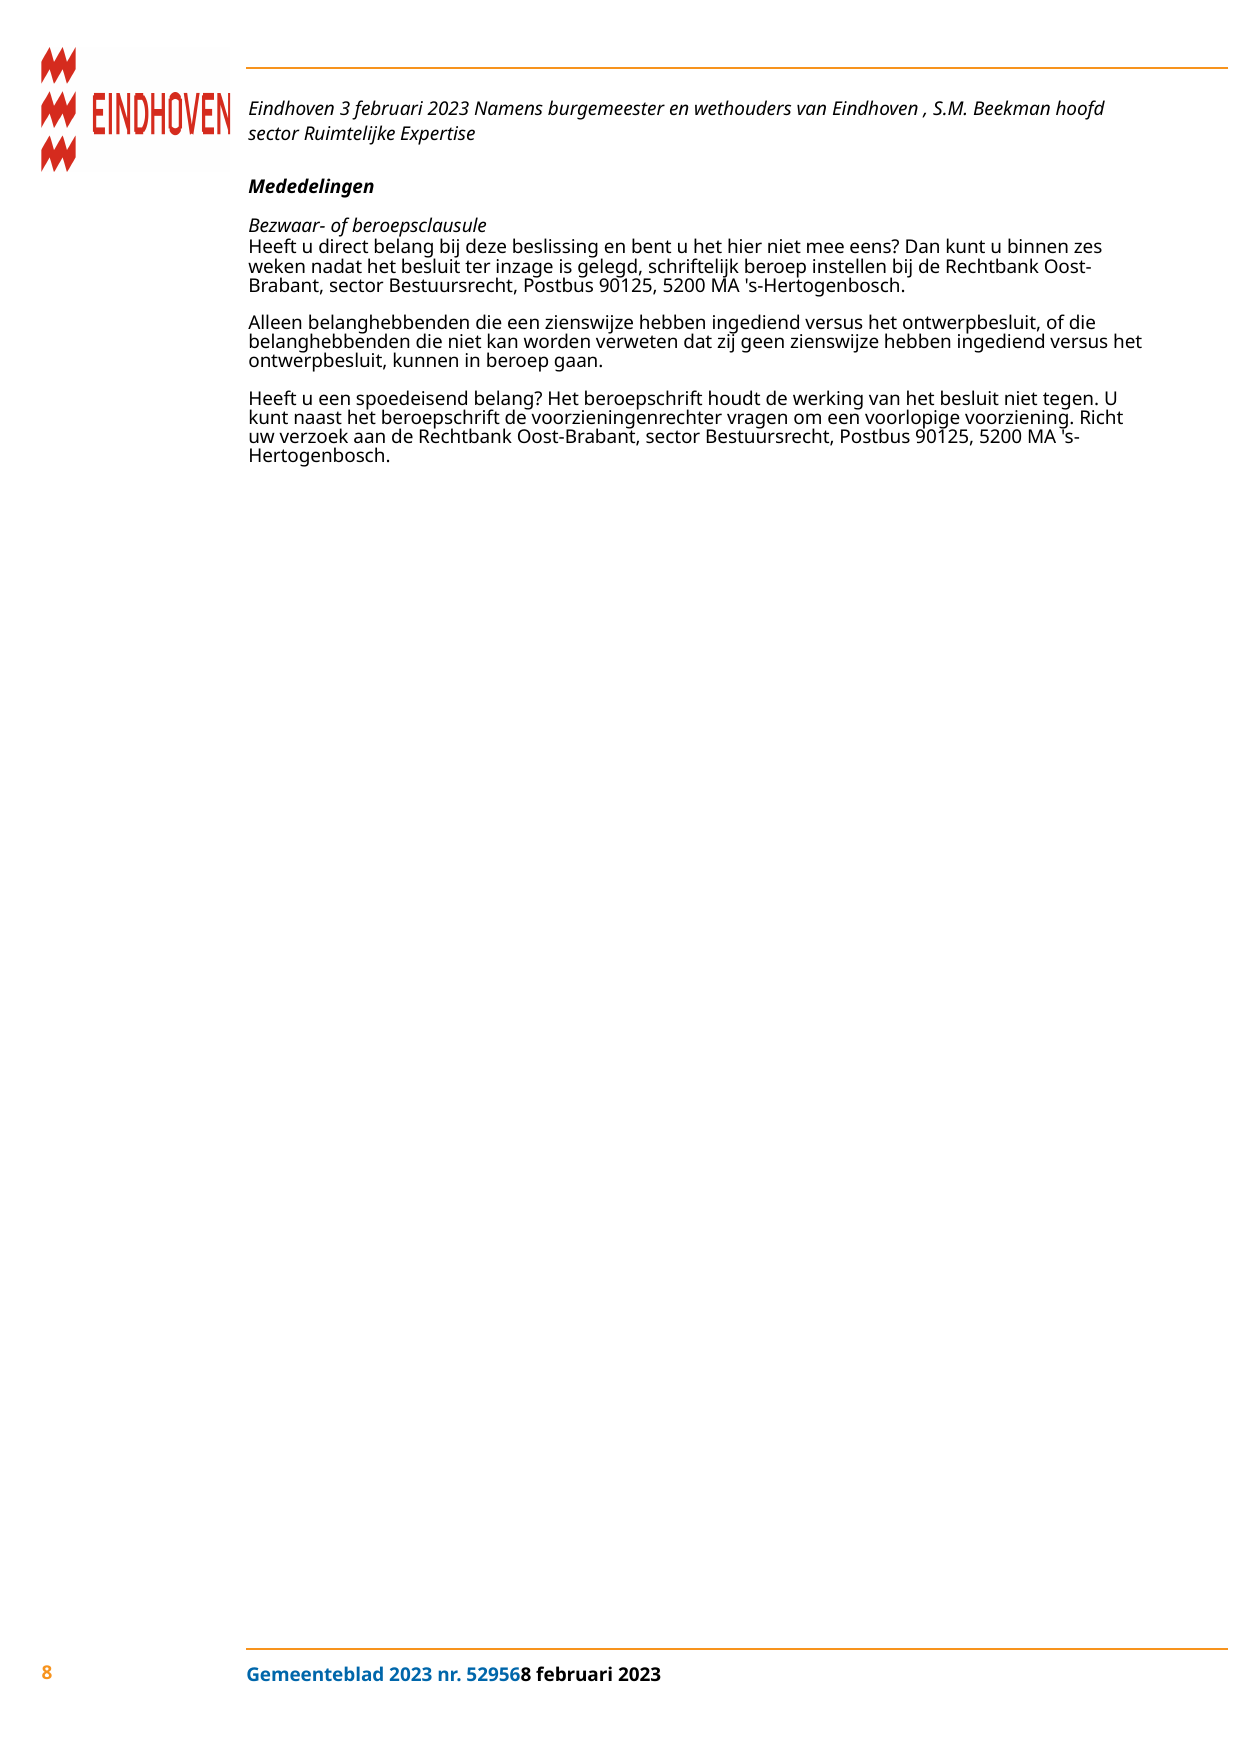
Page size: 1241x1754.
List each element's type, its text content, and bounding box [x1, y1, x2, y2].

text Heeft u een spoedeisend belang? Het beroepschrift houdt de werking van het besluit niet tegen. U kunt naast het beroepschrift de voorzieningenrechter vragen om een voorlopige voorziening. Richt uw verzoek aan de Rechtbank Oost-Brabant, sector Bestuursrecht, Postbus 90125, 5200 MA 's-Hertogenbosch. [248, 389, 1152, 467]
text Heeft u direct belang bij deze beslissing en bent u het hier niet mee eens? Dan kunt u binnen zes weken nadat het besluit ter inzage is gelegd, schriftelijk beroep instellen bij de Rechtbank Oost-Brabant, sector Bestuursrecht, Postbus 90125, 5200 MA 's-Hertogenbosch. [248, 238, 1152, 296]
text Bezwaar- of beroepsclausule [248, 213, 1152, 238]
picture [41, 47, 231, 172]
text Eindhoven 3 februari 2023 Namens burgemeester en wethouders van Eindhoven , S.M. Beekman hoofd sector Ruimtelijke Expertise [248, 95, 1152, 146]
text Mededelingen [248, 173, 1152, 199]
text Alleen belanghebbenden die een zienswijze hebben ingediend versus het ontwerpbesluit, of die belanghebbenden die niet kan worden verweten dat zij geen zienswijze hebben ingediend versus het ontwerpbesluit, kunnen in beroep gaan. [248, 314, 1152, 372]
